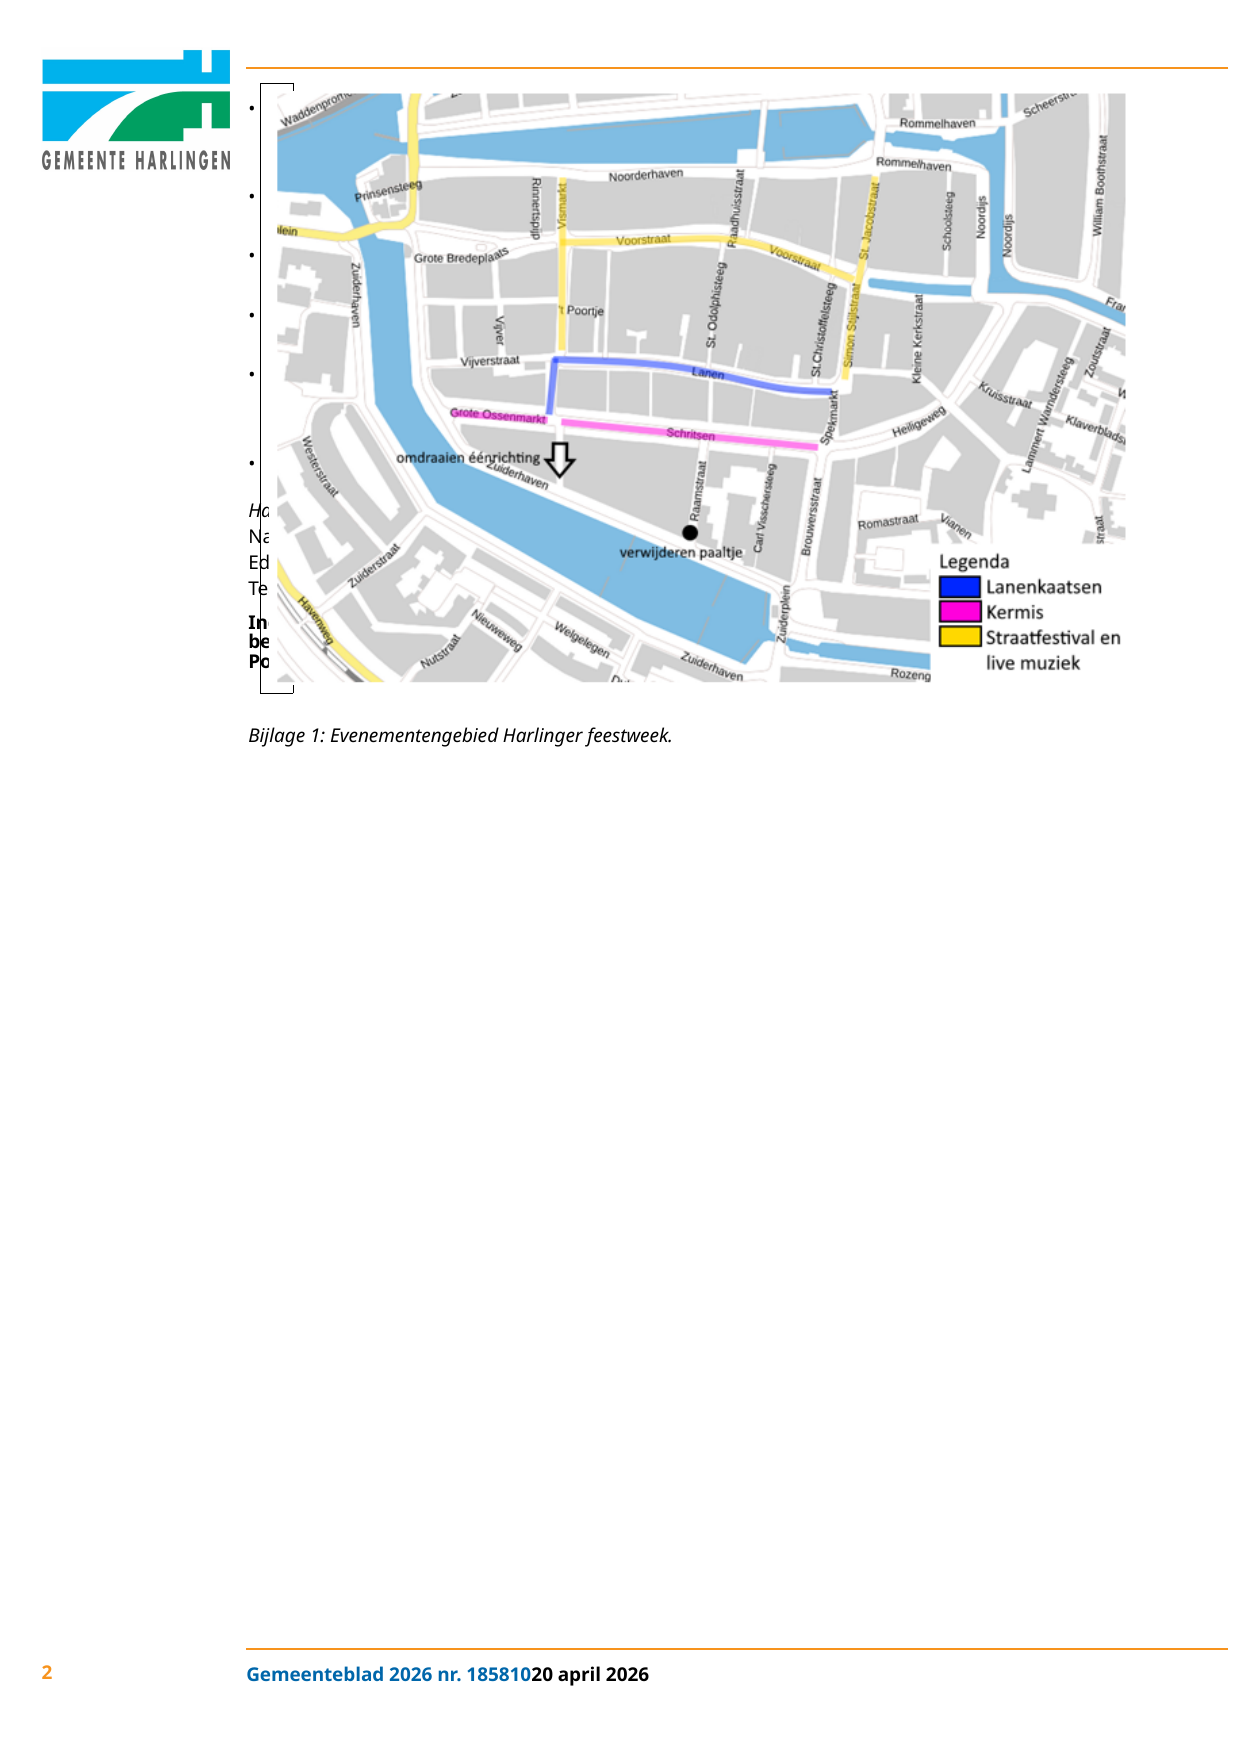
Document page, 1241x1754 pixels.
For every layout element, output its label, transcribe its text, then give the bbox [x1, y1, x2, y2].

picture [41, 47, 231, 172]
text Bijlage 1: Evenementengebied Harlinger feestweek. [248, 727, 1152, 746]
picture [268, 91, 1173, 685]
